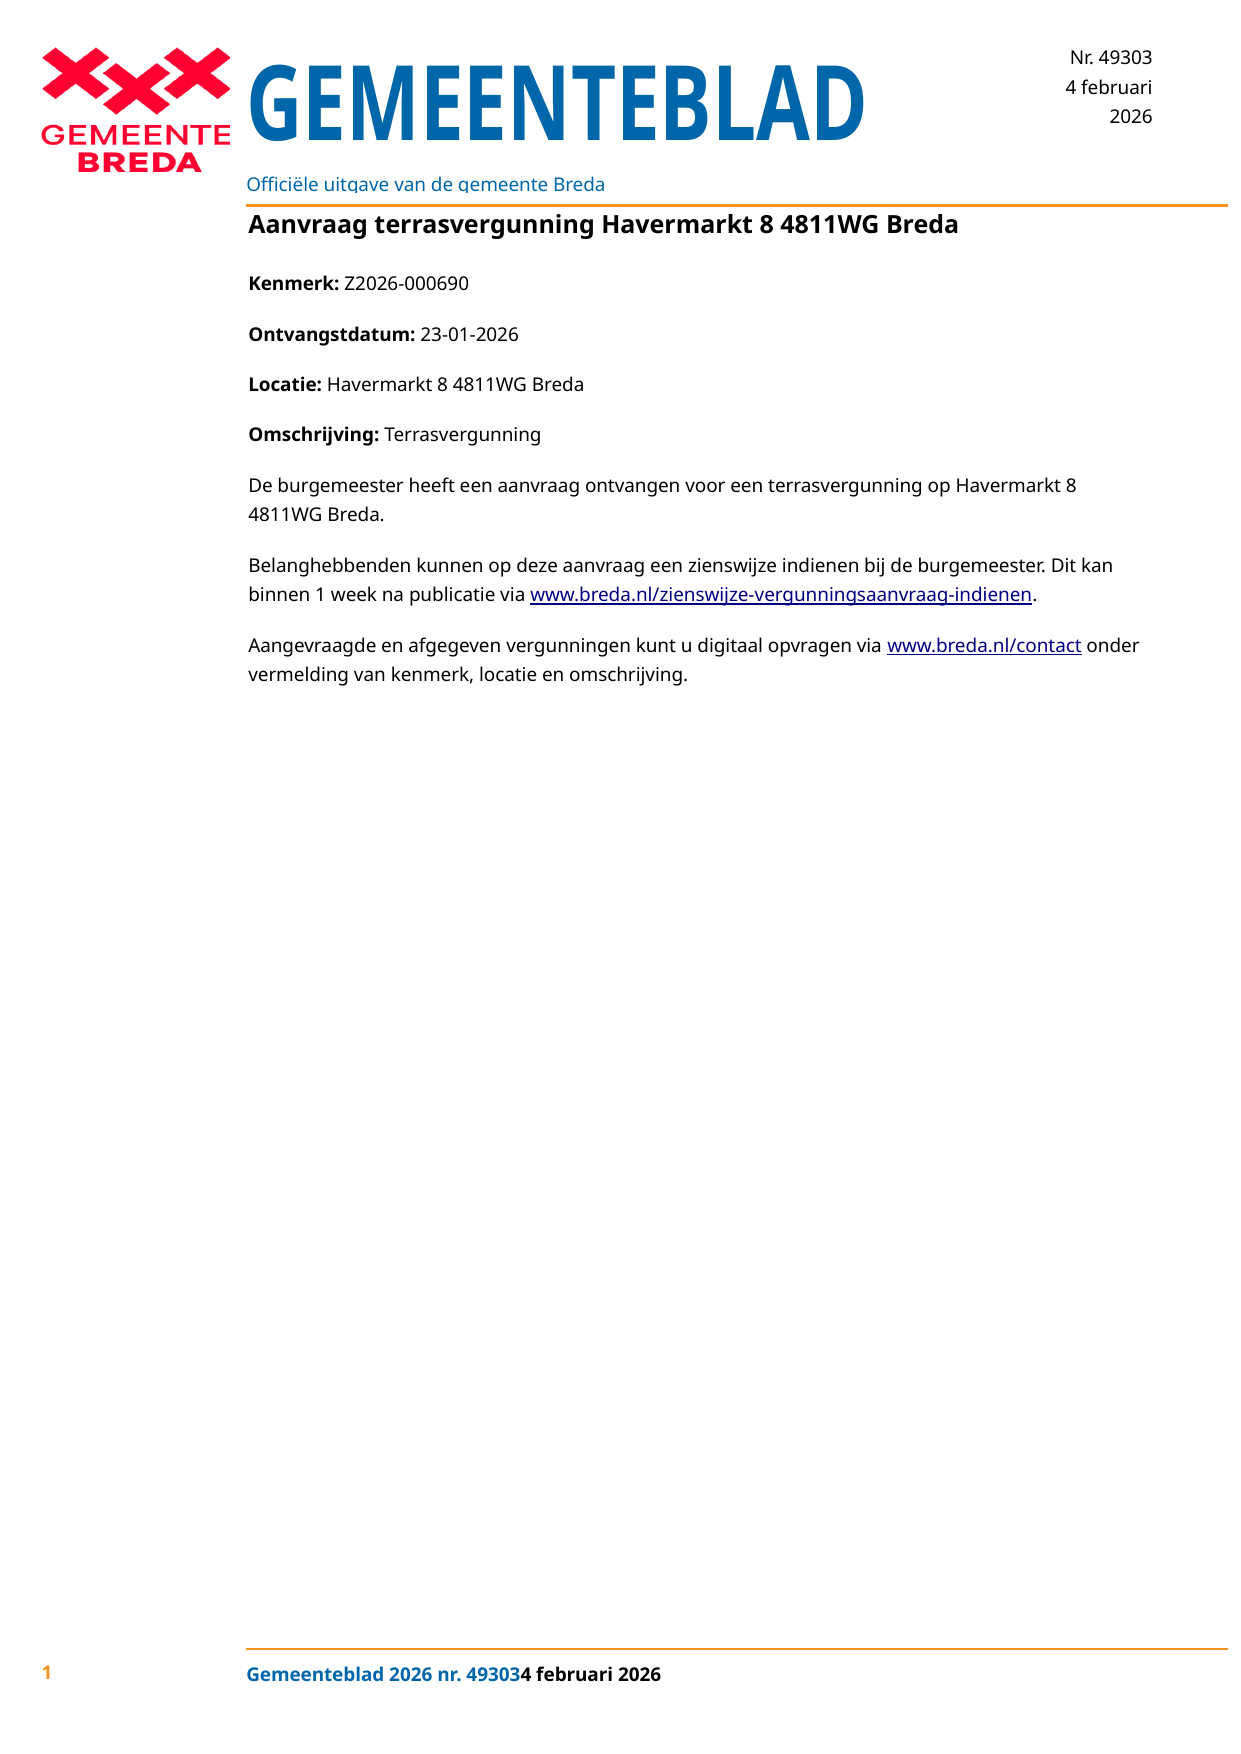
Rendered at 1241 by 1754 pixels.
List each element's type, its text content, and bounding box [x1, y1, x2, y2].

text Ontvangstdatum: 23-01-2026 [248, 321, 1152, 346]
text Kenmerk: Z2026-000690 [248, 270, 1152, 296]
text Locatie: Havermarkt 8 4811WG Breda [248, 371, 1152, 397]
text Belanghebbenden kunnen op deze aanvraag een zienswijze indienen bij de burgemeester. Dit kan binnen 1 week na publicatie via www.breda.nl/zienswijze-vergunningsaanvraag-indienen. [248, 552, 1152, 607]
text De burgemeester heeft een aanvraag ontvangen voor een terrasvergunning op Havermarkt 8 4811WG Breda. [248, 472, 1152, 527]
text Aangevraagde en afgegeven vergunningen kunt u digitaal opvragen via www.breda.nl/contact onder vermelding van kenmerk, locatie en omschrijving. [248, 632, 1152, 687]
picture [41, 47, 231, 172]
text Aanvraag terrasvergunning Havermarkt 8 4811WG Breda [248, 207, 1152, 241]
text Omschrijving: Terrasvergunning [248, 422, 1152, 447]
